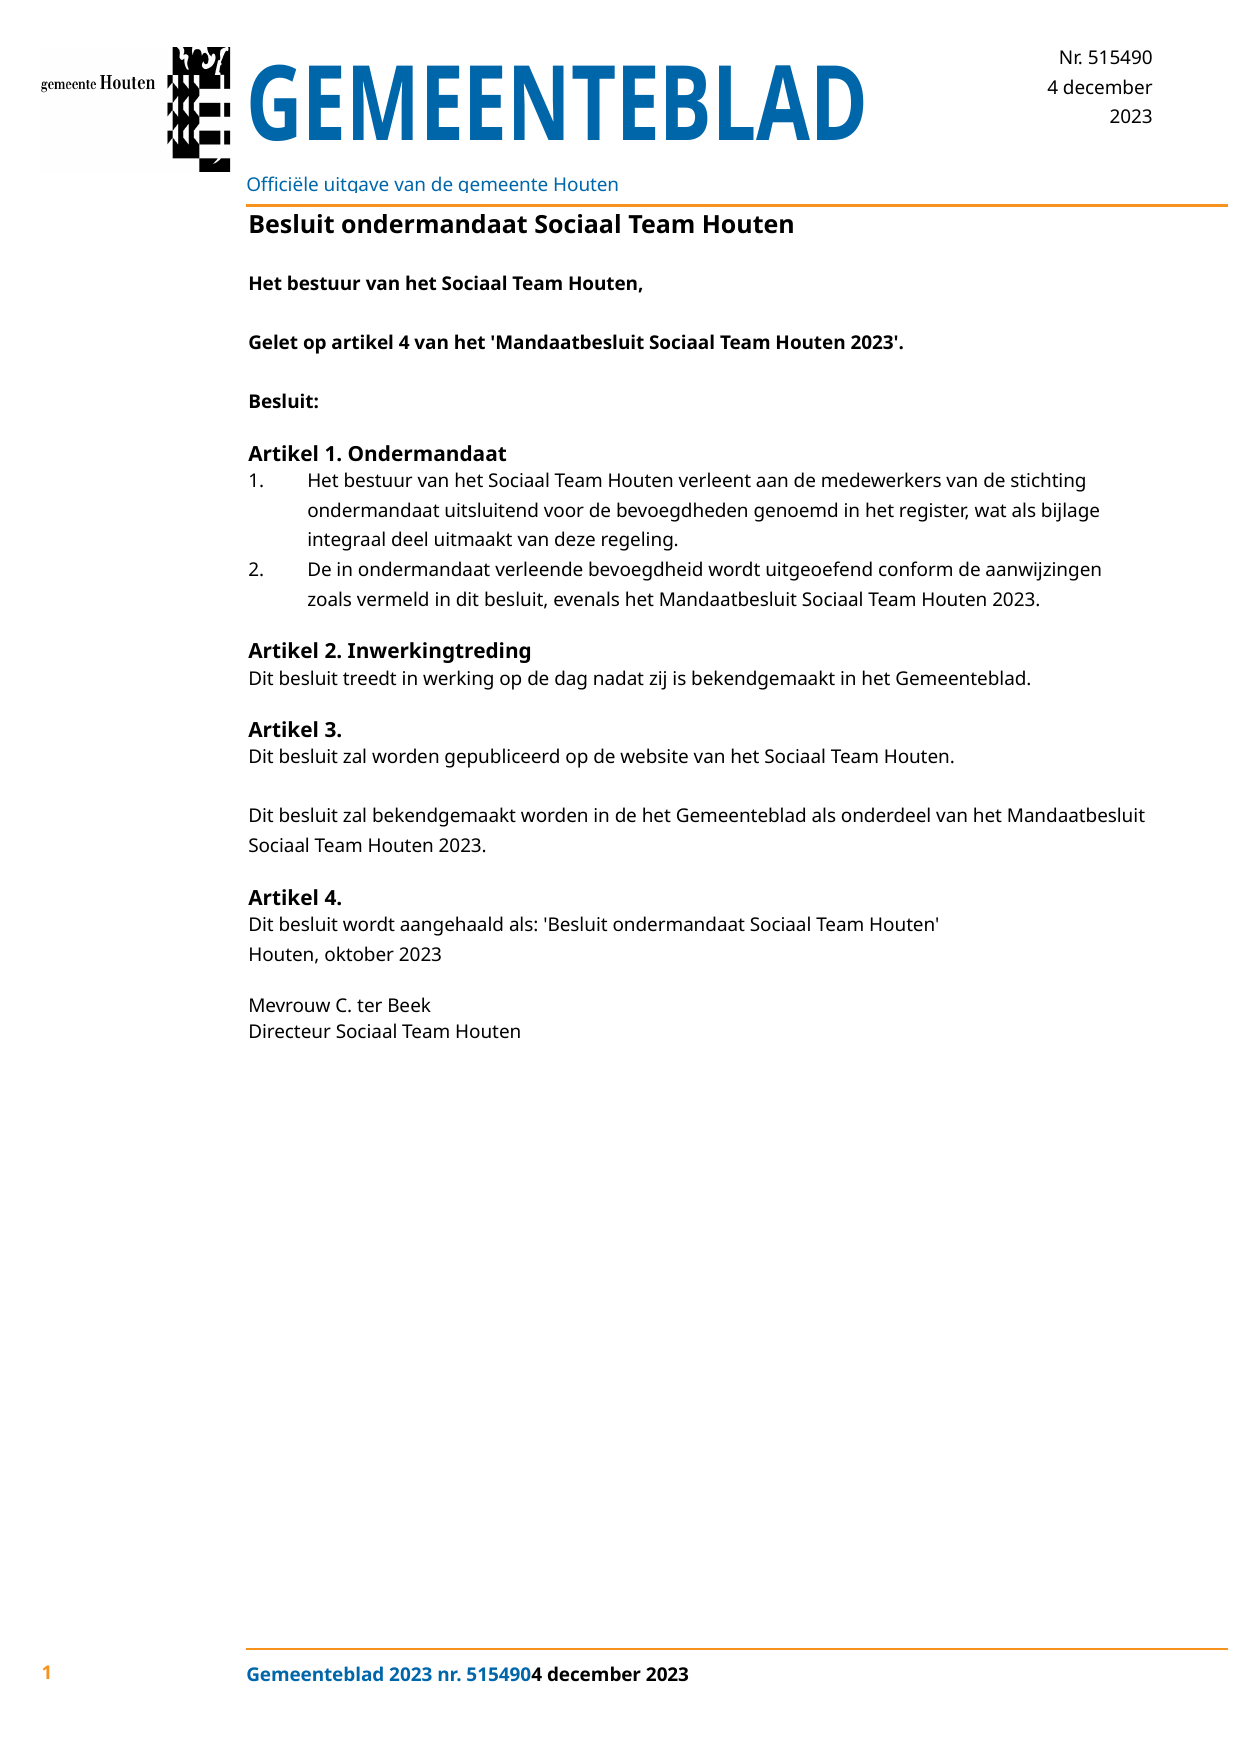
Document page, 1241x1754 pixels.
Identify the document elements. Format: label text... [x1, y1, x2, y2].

text Het bestuur van het Sociaal Team Houten, [248, 270, 1152, 296]
text Dit besluit wordt aangehaald als: 'Besluit ondermandaat Sociaal Team Houten' [248, 911, 1152, 937]
picture [41, 47, 231, 172]
text Dit besluit zal worden gepubliceerd op de website van het Sociaal Team Houten. [248, 743, 1152, 769]
text Mevrouw C. ter Beek [248, 992, 1152, 1018]
text Besluit ondermandaat Sociaal Team Houten [248, 207, 1152, 241]
text Dit besluit zal bekendgemaakt worden in de het Gemeenteblad als onderdeel van het Mandaatbesluit Sociaal Team Houten 2023. [248, 803, 1152, 858]
text Directeur Sociaal Team Houten [248, 1018, 1152, 1044]
text Besluit: [248, 389, 1152, 414]
text Houten, oktober 2023 [248, 941, 1152, 966]
list Het bestuur van het Sociaal Team Houten verleent aan de medewerkers van de stichting ondermandaat uitsluitend voor de bevoegdheden genoemd in het register, wat als bijlage integraal deel uitmaakt van deze regeling. [248, 467, 1152, 552]
list De in ondermandaat verleende bevoegdheid wordt uitgeoefend conform de aanwijzingen zoals vermeld in dit besluit, evenals het Mandaatbesluit Sociaal Team Houten 2023. [248, 556, 1152, 612]
text Artikel 1. Ondermandaat [248, 439, 1152, 467]
text Artikel 2. Inwerkingtreding [248, 636, 1152, 665]
text Artikel 4. [248, 883, 1152, 911]
text Gelet op artikel 4 van het 'Mandaatbesluit Sociaal Team Houten 2023'. [248, 329, 1152, 355]
text Artikel 3. [248, 715, 1152, 743]
text Dit besluit treedt in werking op de dag nadat zij is bekendgemaakt in het Gemeenteblad. [248, 665, 1152, 690]
